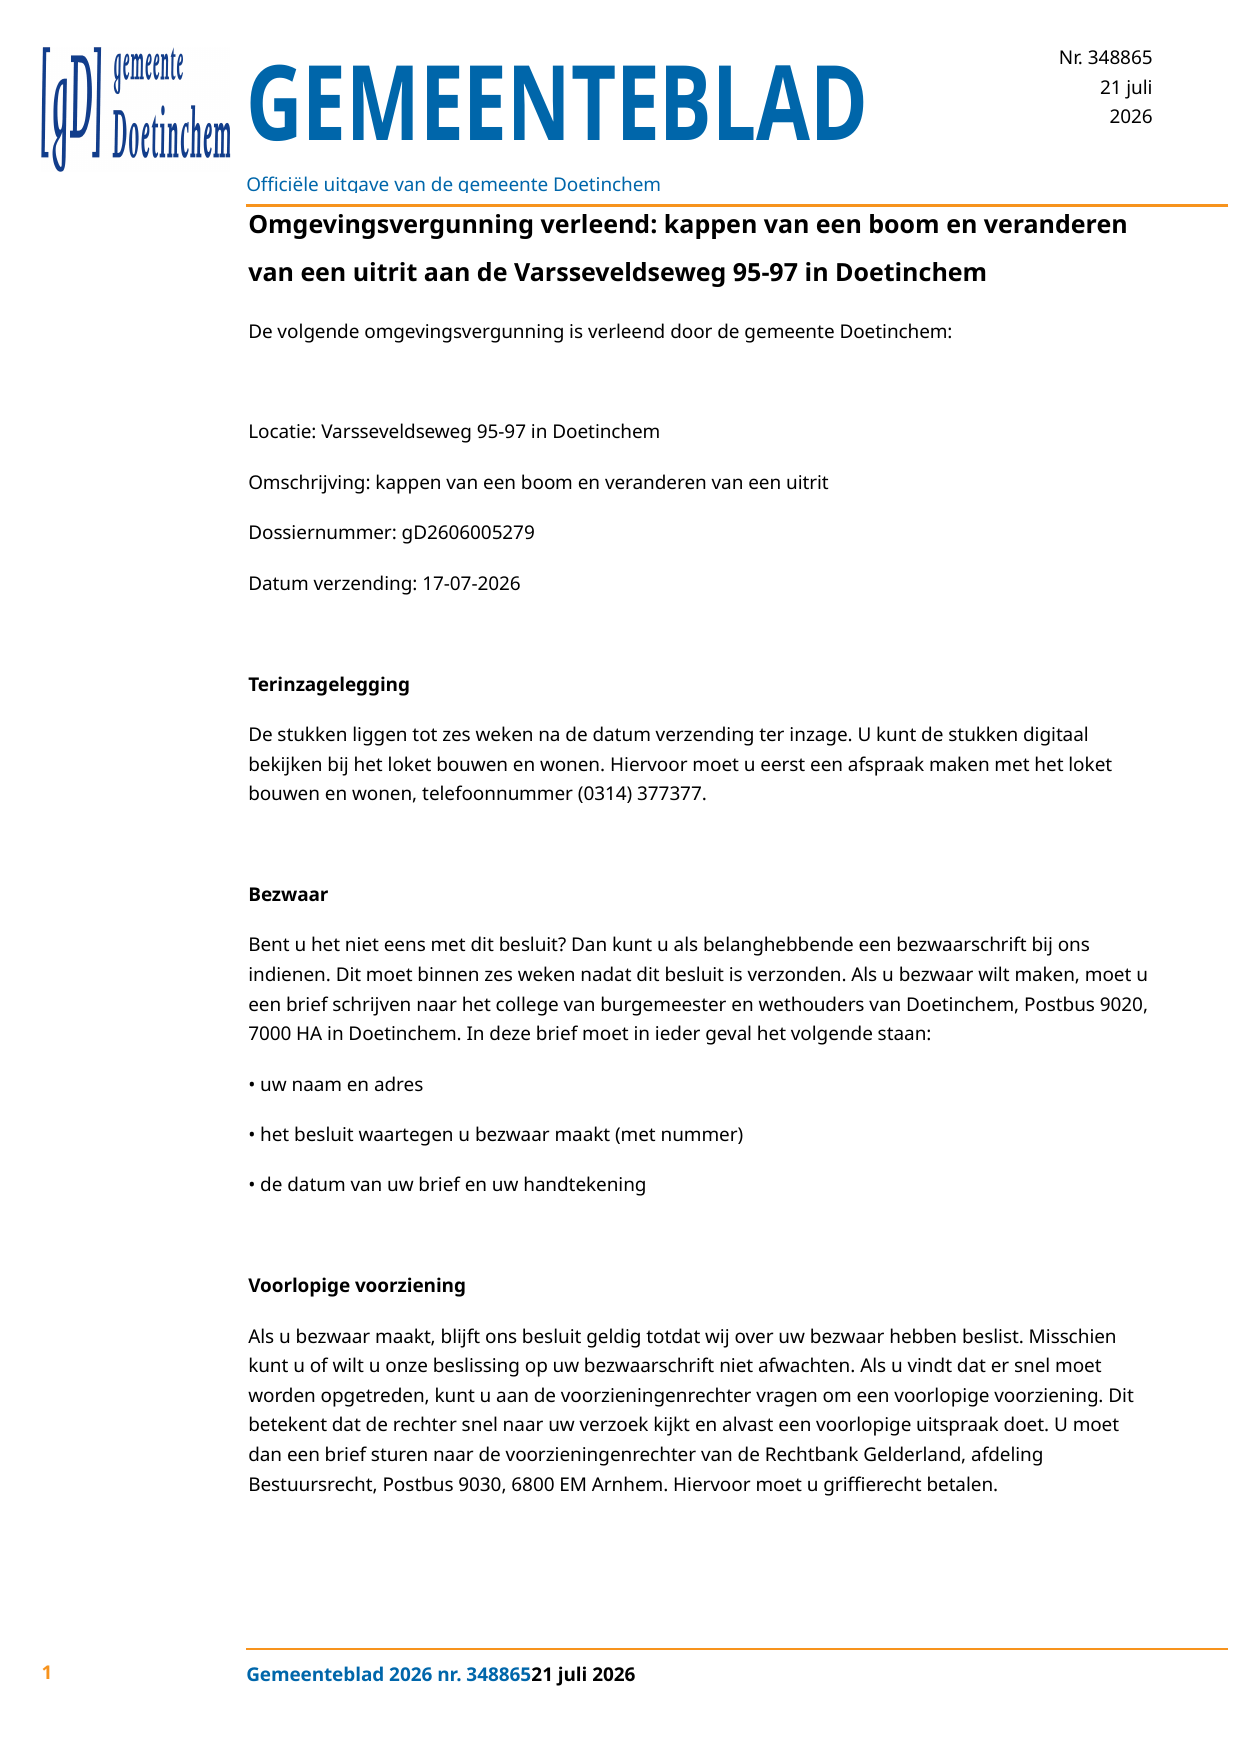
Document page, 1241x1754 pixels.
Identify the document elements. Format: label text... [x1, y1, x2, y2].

text Bezwaar [248, 881, 1152, 907]
text Datum verzending: 17-07-2026 [248, 570, 1152, 596]
text Bent u het niet eens met dit besluit? Dan kunt u als belanghebbende een bezwaarschrift bij ons indienen. Dit moet binnen zes weken nadat dit besluit is verzonden. Als u bezwaar wilt maken, moet u een brief schrijven naar het college van burgemeester en wethouders van Doetinchem, Postbus 9020, 7000 HA in Doetinchem. In deze brief moet in ieder geval het volgende staan: [248, 932, 1152, 1046]
text De stukken liggen tot zes weken na de datum verzending ter inzage. U kunt de stukken digitaal bekijken bij het loket bouwen en wonen. Hiervoor moet u eerst een afspraak maken met het loket bouwen en wonen, telefoonnummer (0314) 377377. [248, 721, 1152, 806]
text De volgende omgevingsvergunning is verleend door de gemeente Doetinchem: [248, 318, 1152, 344]
text Voorlopige voorziening [248, 1272, 1152, 1298]
text Dossiernummer: gD2606005279 [248, 519, 1152, 545]
text • de datum van uw brief en uw handtekening [248, 1172, 1152, 1197]
text Omschrijving: kappen van een boom en veranderen van een uitrit [248, 469, 1152, 495]
text Als u bezwaar maakt, blijft ons besluit geldig totdat wij over uw bezwaar hebben beslist. Misschien kunt u of wilt u onze beslissing op uw bezwaarschrift niet afwachten. Als u vindt dat er snel moet worden opgetreden, kunt u aan de voorzieningenrechter vragen om een voorlopige voorziening. Dit betekent dat de rechter snel naar uw verzoek kijkt en alvast een voorlopige uitspraak doet. U moet dan een brief sturen naar de voorzieningenrechter van de Rechtbank Gelderland, afdeling Bestuursrecht, Postbus 9030, 6800 EM Arnhem. Hiervoor moet u griffierecht betalen. [248, 1323, 1152, 1497]
text • uw naam en adres [248, 1071, 1152, 1097]
text • het besluit waartegen u bezwaar maakt (met nummer) [248, 1121, 1152, 1147]
text Terinzagelegging [248, 671, 1152, 697]
text Omgevingsvergunning verleend: kappen van een boom en veranderen van een uitrit aan de Varsseveldseweg 95-97 in Doetinchem [248, 207, 1152, 288]
text Locatie: Varsseveldseweg 95-97 in Doetinchem [248, 419, 1152, 444]
picture [41, 47, 231, 172]
